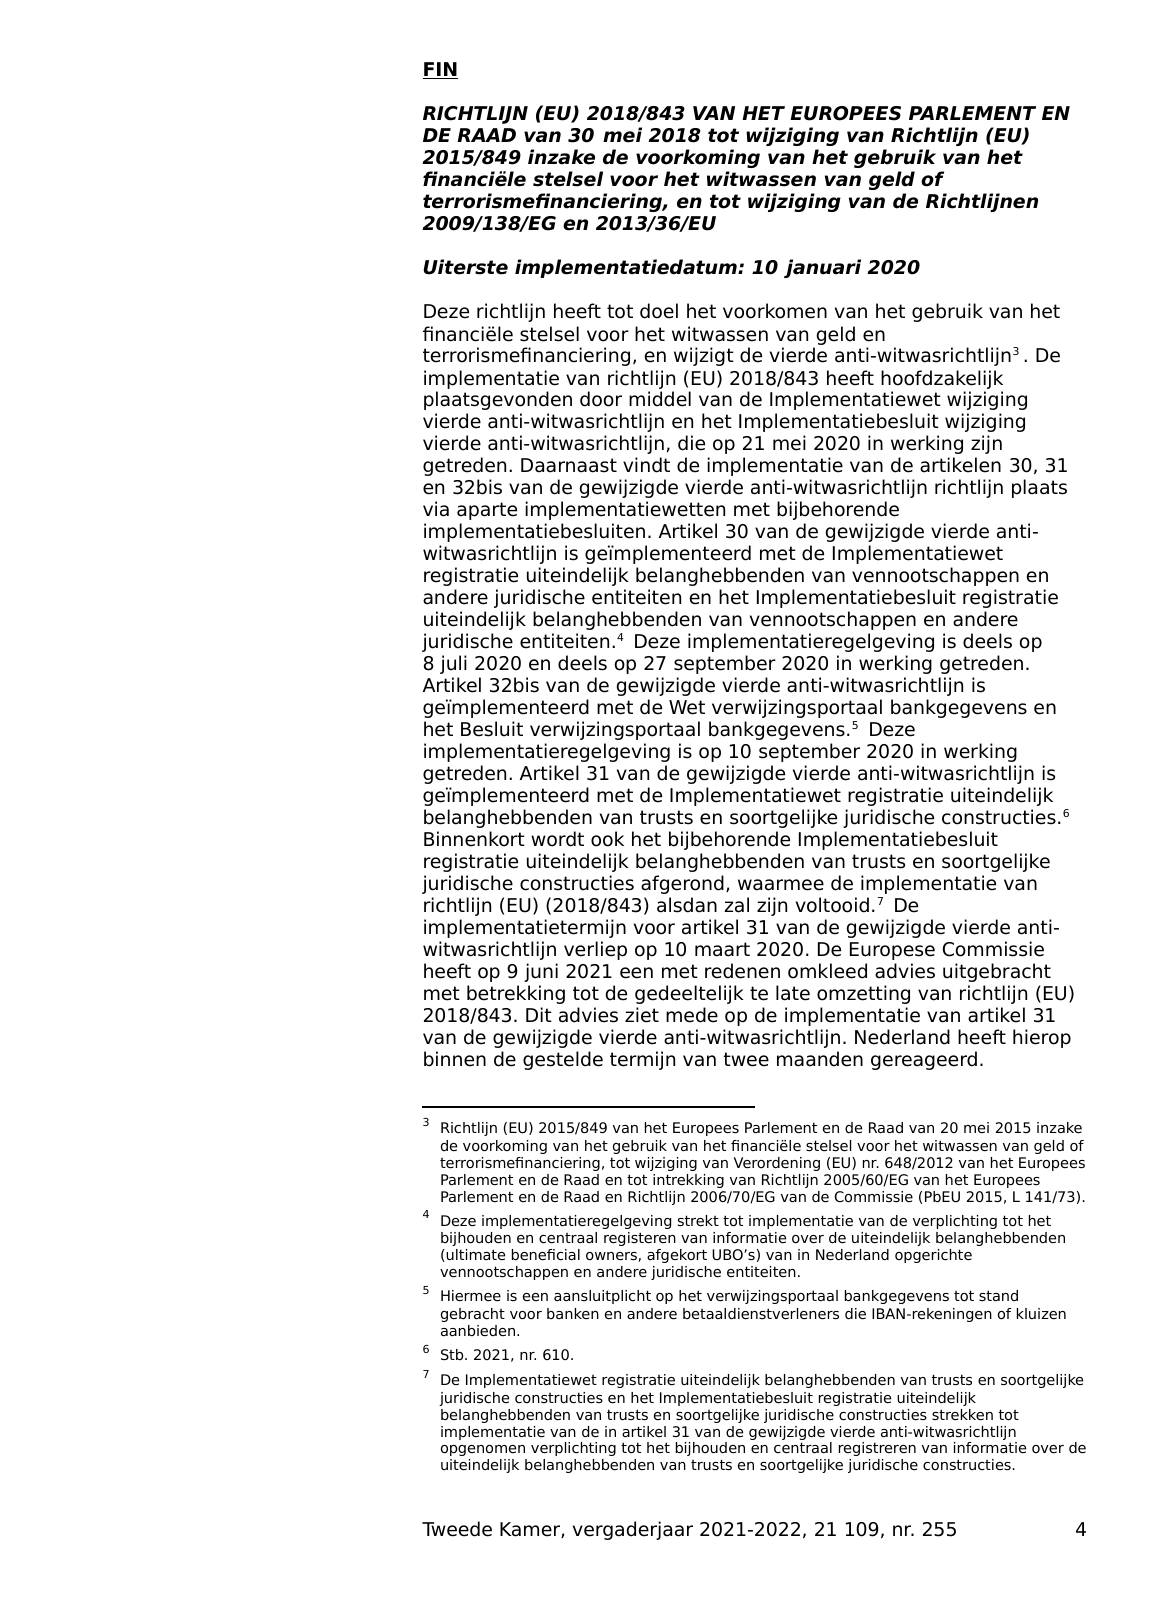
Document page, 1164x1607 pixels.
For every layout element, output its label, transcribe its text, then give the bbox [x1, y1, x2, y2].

subtitle Uiterste implementatiedatum: 10 januari 2020 [422, 257, 1087, 279]
text Deze richtlijn heeft tot doel het voorkomen van het gebruik van het financiële stelsel voor het witwassen van geld en terrorismefinanciering, en wijzigt de vierde anti-witwasrichtlijn. De implementatie van richtlijn (EU) 2018/843 heeft hoofdzakelijk plaatsgevonden door middel van de Implementatiewet wijziging vierde anti-witwasrichtlijn en het Implementatiebesluit wijziging vierde anti-witwasrichtlijn, die op 21 mei 2020 in werking zijn getreden. Daarnaast vindt de implementatie van de artikelen 30, 31 en 32bis van de gewijzigde vierde anti-witwasrichtlijn richtlijn plaats via aparte implementatiewetten met bijbehorende implementatiebesluiten. Artikel 30 van de gewijzigde vierde anti-witwasrichtlijn is geïmplementeerd met de Implementatiewet registratie uiteindelijk belanghebbenden van vennootschappen en andere juridische entiteiten en het Implementatiebesluit registratie uiteindelijk belanghebbenden van vennootschappen en andere juridische entiteiten. Deze implementatieregelgeving is deels op 8 juli 2020 en deels op 27 september 2020 in werking getreden. Artikel 32bis van de gewijzigde vierde anti-witwasrichtlijn is geïmplementeerd met de Wet verwijzingsportaal bankgegevens en het Besluit verwijzingsportaal bankgegevens. Deze implementatieregelgeving is op 10 september 2020 in werking getreden. Artikel 31 van de gewijzigde vierde anti-witwasrichtlijn is geïmplementeerd met de Implementatiewet registratie uiteindelijk belanghebbenden van trusts en soortgelijke juridische constructies. Binnenkort wordt ook het bijbehorende Implementatiebesluit registratie uiteindelijk belanghebbenden van trusts en soortgelijke juridische constructies afgerond, waarmee de implementatie van richtlijn (EU) (2018/843) alsdan zal zijn voltooid. De implementatietermijn voor artikel 31 van de gewijzigde vierde anti-witwasrichtlijn verliep op 10 maart 2020. De Europese Commissie heeft op 9 juni 2021 een met redenen omkleed advies uitgebracht met betrekking tot de gedeeltelijk te late omzetting van richtlijn (EU) 2018/843. Dit advies ziet mede op de implementatie van artikel 31 van de gewijzigde vierde anti-witwasrichtlijn. Nederland heeft hierop binnen de gestelde termijn van twee maanden gereageerd. [422, 301, 1087, 1071]
text Richtlijn (EU) 2015/849 van het Europees Parlement en de Raad van 20 mei 2015 inzake de voorkoming van het gebruik van het financiële stelsel voor het witwassen van geld of terrorismefinanciering, tot wijziging van Verordening (EU) nr. 648/2012 van het Europees Parlement en de Raad en tot intrekking van Richtlijn 2005/60/EG van het Europees Parlement en de Raad en Richtlijn 2006/70/EG van de Commissie (PbEU 2015, L 141/73). [422, 1116, 1087, 1206]
subtitle FIN [422, 59, 1087, 81]
text Stb. 2021, nr. 610. [422, 1343, 1087, 1365]
subtitle RICHTLIJN (EU) 2018/843 VAN HET EUROPEES PARLEMENT EN DE RAAD van 30 mei 2018 tot wijziging van Richtlijn (EU) 2015/849 inzake de voorkoming van het gebruik van het financiële stelsel voor het witwassen van geld of terrorismefinanciering, en tot wijziging van de Richtlijnen 2009/138/EG en 2013/36/EU [422, 103, 1087, 235]
text Hiermee is een aansluitplicht op het verwijzingsportaal bankgegevens tot stand gebracht voor banken en andere betaaldienstverleners die IBAN-rekeningen of kluizen aanbieden. [422, 1284, 1087, 1340]
text De Implementatiewet registratie uiteindelijk belanghebbenden van trusts en soortgelijke juridische constructies en het Implementatiebesluit registratie uiteindelijk belanghebbenden van trusts en soortgelijke juridische constructies strekken tot implementatie van de in artikel 31 van de gewijzigde vierde anti-witwasrichtlijn opgenomen verplichting tot het bijhouden en centraal registreren van informatie over de uiteindelijk belanghebbenden van trusts en soortgelijke juridische constructies. [422, 1368, 1087, 1474]
text Deze implementatieregelgeving strekt tot implementatie van de verplichting tot het bijhouden en centraal registeren van informatie over de uiteindelijk belanghebbenden (ultimate beneficial owners, afgekort UBO’s) van in Nederland opgerichte vennootschappen en andere juridische entiteiten. [422, 1208, 1087, 1281]
